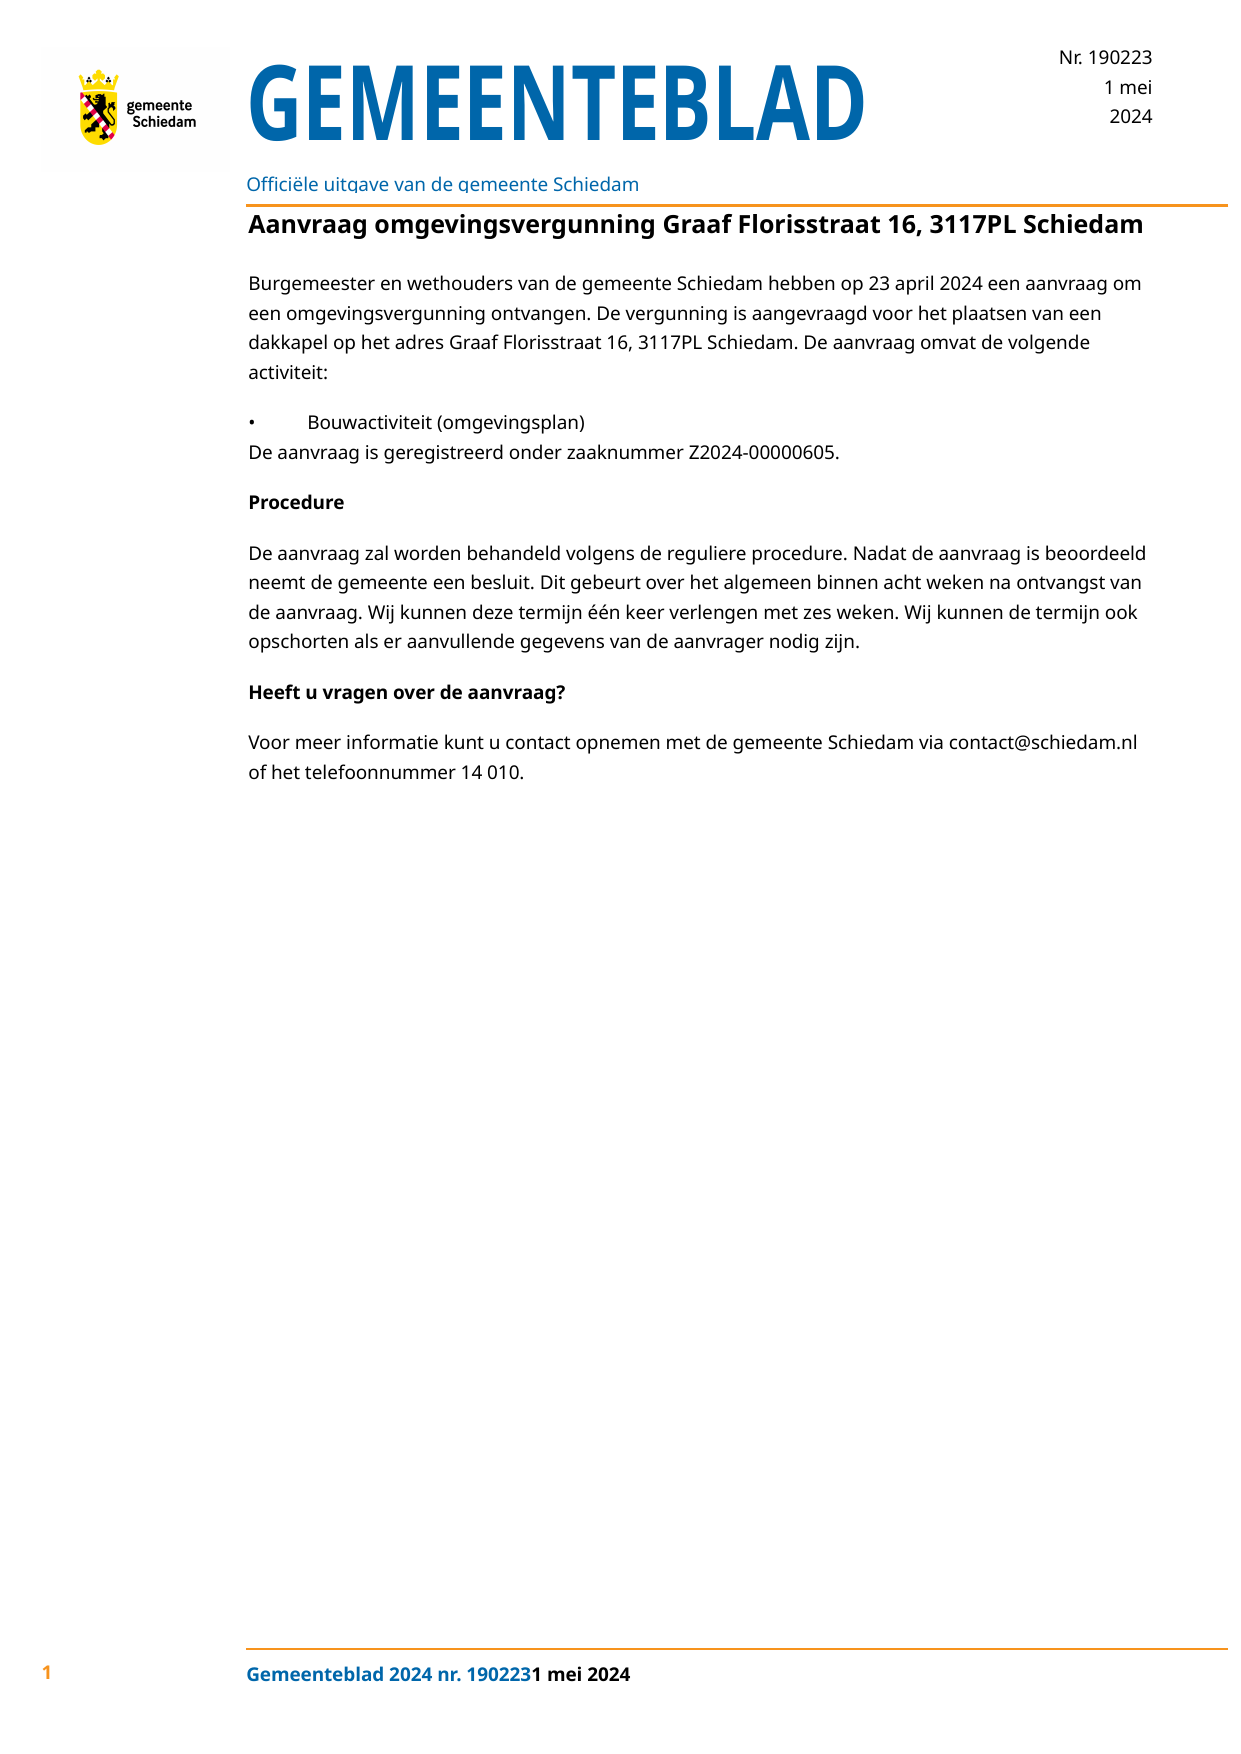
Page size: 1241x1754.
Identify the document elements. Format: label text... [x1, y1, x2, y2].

picture [41, 47, 231, 172]
text Burgemeester en wethouders van de gemeente Schiedam hebben op 23 april 2024 een aanvraag om een omgevingsvergunning ontvangen. De vergunning is aangevraagd voor het plaatsen van een dakkapel op het adres Graaf Florisstraat 16, 3117PL Schiedam. De aanvraag omvat de volgende activiteit: [248, 270, 1152, 385]
list Bouwactiviteit (omgevingsplan) [248, 409, 1152, 435]
text Procedure [248, 489, 1152, 515]
text De aanvraag zal worden behandeld volgens de reguliere procedure. Nadat de aanvraag is beoordeeld neemt de gemeente een besluit. Dit gebeurt over het algemeen binnen acht weken na ontvangst van de aanvraag. Wij kunnen deze termijn één keer verlengen met zes weken. Wij kunnen de termijn ook opschorten als er aanvullende gegevens van de aanvrager nodig zijn. [248, 540, 1152, 654]
text Heeft u vragen over de aanvraag? [248, 679, 1152, 705]
text Voor meer informatie kunt u contact opnemen met de gemeente Schiedam via contact@schiedam.nl of het telefoonnummer 14 010. [248, 729, 1152, 785]
text Aanvraag omgevingsvergunning Graaf Florisstraat 16, 3117PL Schiedam [248, 207, 1152, 241]
text De aanvraag is geregistreerd onder zaaknummer Z2024-00000605. [248, 439, 1152, 465]
